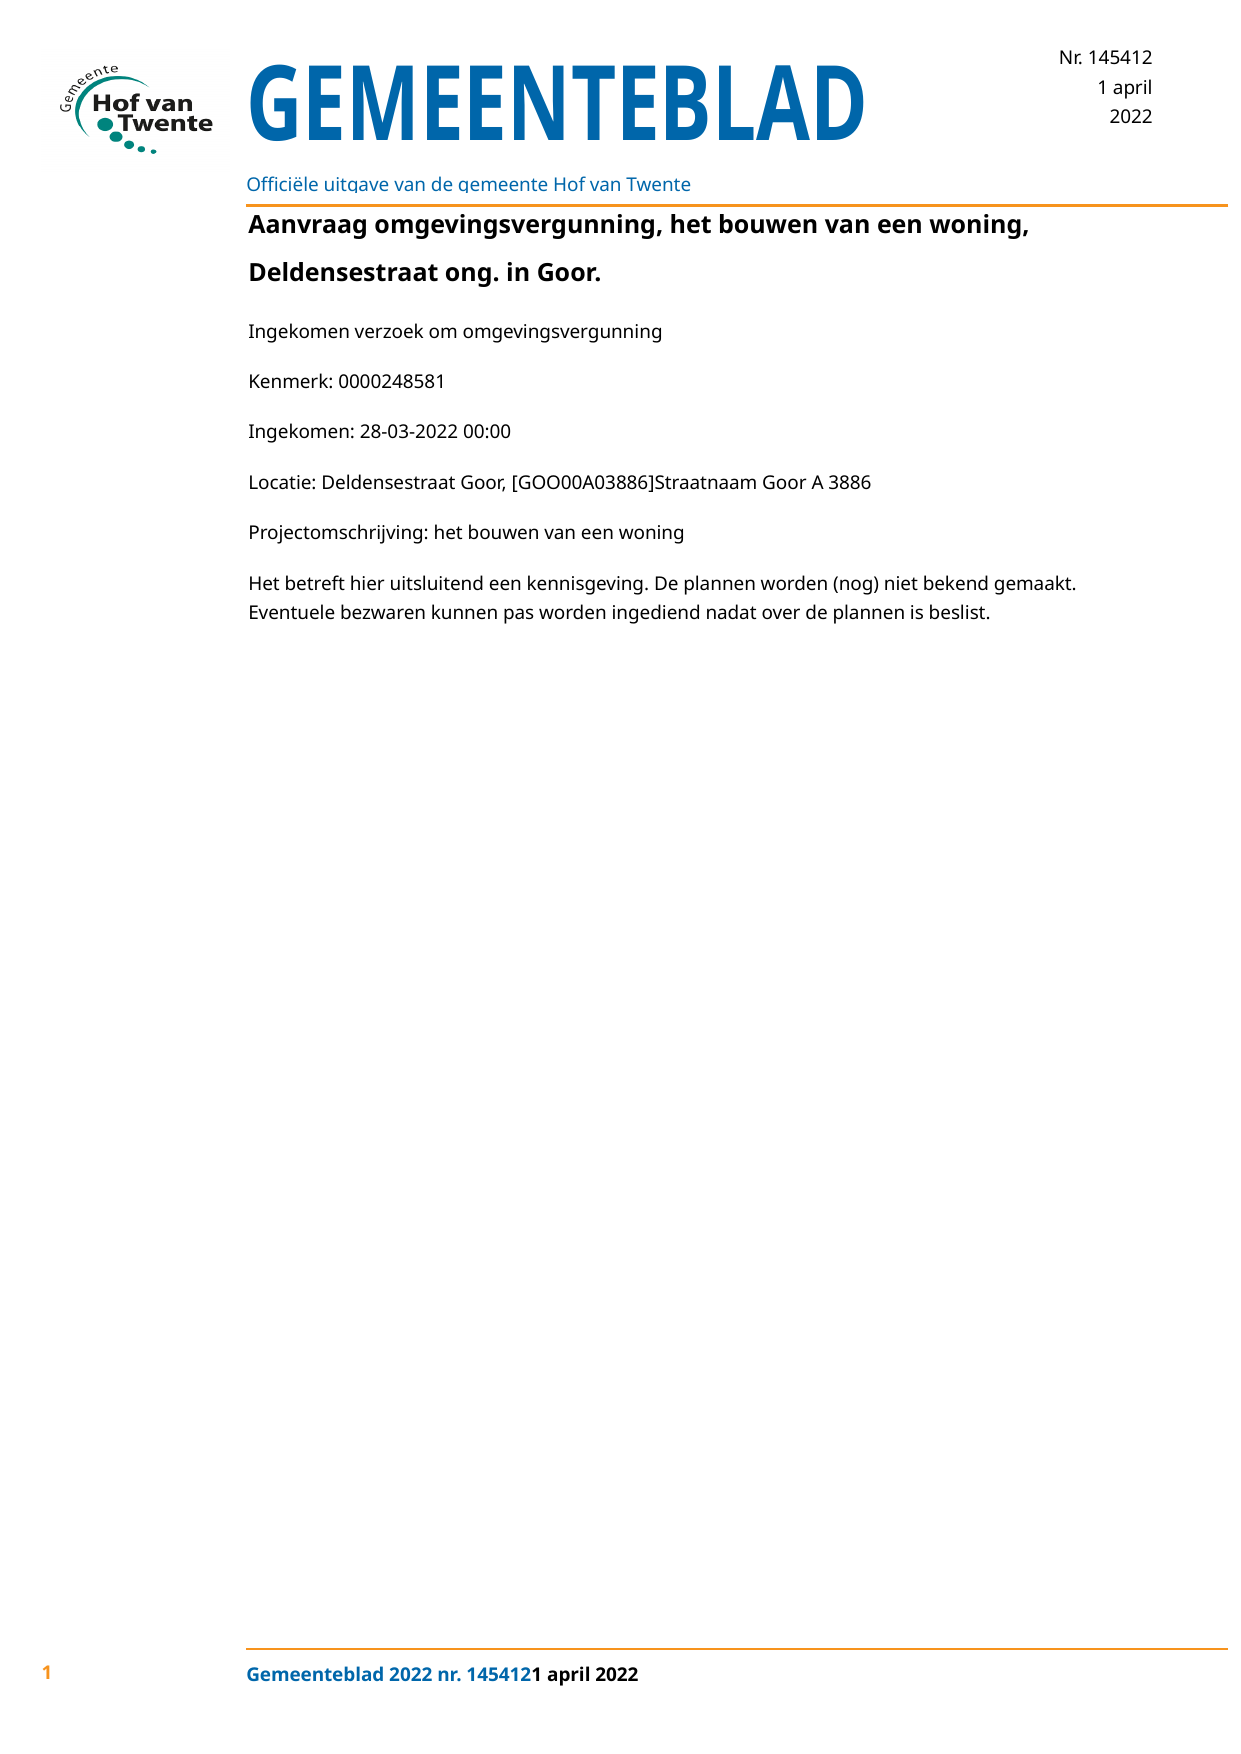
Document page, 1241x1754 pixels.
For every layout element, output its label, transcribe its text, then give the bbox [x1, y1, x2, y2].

picture [41, 47, 231, 172]
text Ingekomen verzoek om omgevingsvergunning [248, 318, 1152, 344]
text Aanvraag omgevingsvergunning, het bouwen van een woning, Deldensestraat ong. in Goor. [248, 207, 1152, 288]
text Locatie: Deldensestraat Goor, [GOO00A03886]Straatnaam Goor A 3886 [248, 469, 1152, 495]
text Projectomschrijving: het bouwen van een woning [248, 519, 1152, 545]
text Het betreft hier uitsluitend een kennisgeving. De plannen worden (nog) niet bekend gemaakt. Eventuele bezwaren kunnen pas worden ingediend nadat over de plannen is beslist. [248, 570, 1152, 625]
text Kenmerk: 0000248581 [248, 368, 1152, 394]
text Ingekomen: 28-03-2022 00:00 [248, 419, 1152, 444]
